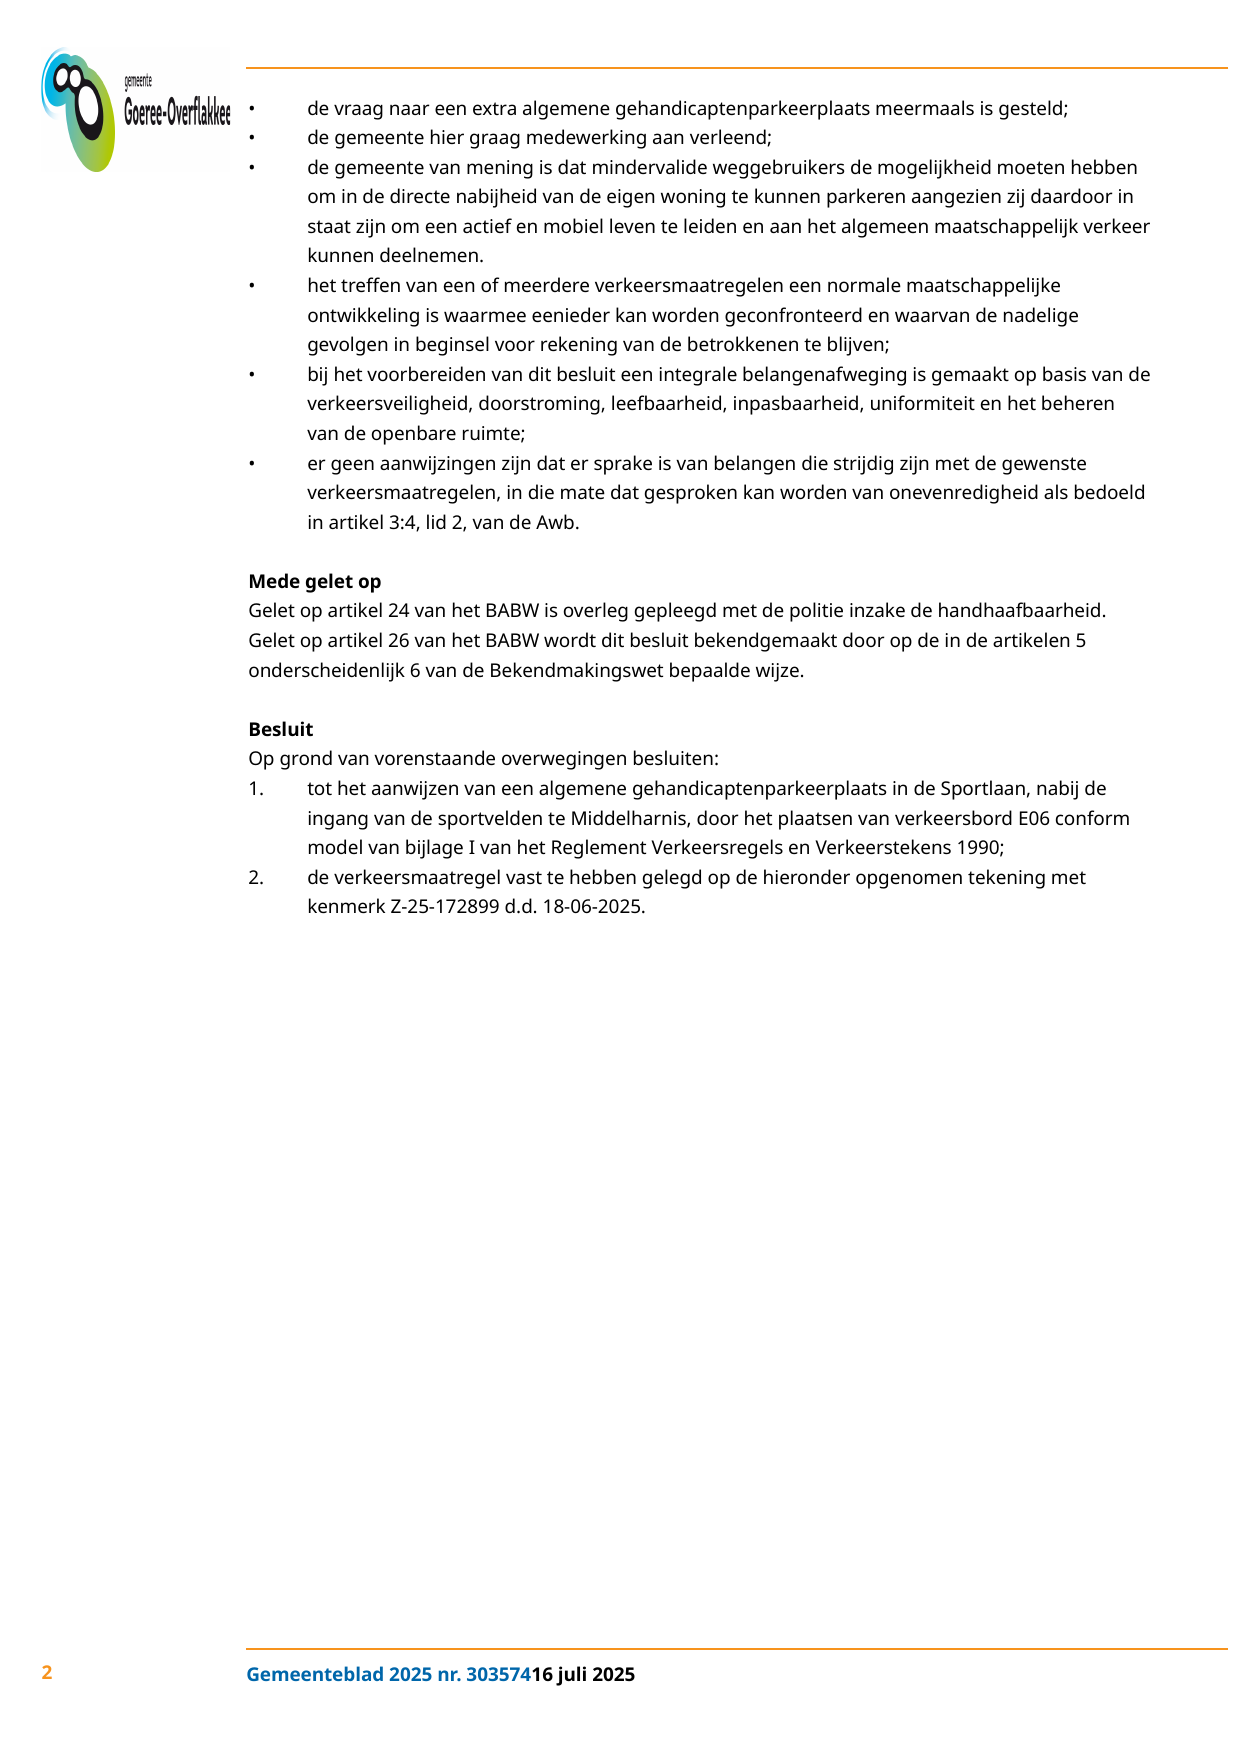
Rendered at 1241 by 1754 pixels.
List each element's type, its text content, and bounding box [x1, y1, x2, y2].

text Gelet op artikel 24 van het BABW is overleg gepleegd met de politie inzake de handhaafbaarheid. [248, 598, 1152, 623]
text Gelet op artikel 26 van het BABW wordt dit besluit bekendgemaakt door op de in de artikelen 5 onderscheidenlijk 6 van de Bekendmakingswet bepaalde wijze. [248, 627, 1152, 683]
list tot het aanwijzen van een algemene gehandicaptenparkeerplaats in de Sportlaan, nabij de ingang van de sportvelden te Middelharnis, door het plaatsen van verkeersbord E06 conform model van bijlage I van het Reglement Verkeersregels en Verkeerstekens 1990; [248, 775, 1152, 860]
picture [41, 47, 231, 172]
list het treffen van een of meerdere verkeersmaatregelen een normale maatschappelijke ontwikkeling is waarmee eenieder kan worden geconfronteerd en waarvan de nadelige gevolgen in beginsel voor rekening van de betrokkenen te blijven; [248, 272, 1152, 357]
text Besluit [248, 716, 1152, 742]
list bij het voorbereiden van dit besluit een integrale belangenafweging is gemaakt op basis van de verkeersveiligheid, doorstroming, leefbaarheid, inpasbaarheid, uniformiteit en het beheren van de openbare ruimte; [248, 361, 1152, 446]
list de verkeersmaatregel vast te hebben gelegd op de hieronder opgenomen tekening met kenmerk Z-25-172899 d.d. 18-06-2025. [248, 864, 1152, 919]
list de gemeente van mening is dat mindervalide weggebruikers de mogelijkheid moeten hebben om in de directe nabijheid van de eigen woning te kunnen parkeren aangezien zij daardoor in staat zijn om een actief en mobiel leven te leiden en aan het algemeen maatschappelijk verkeer kunnen deelnemen. [248, 154, 1152, 268]
text Op grond van vorenstaande overwegingen besluiten: [248, 746, 1152, 771]
list de gemeente hier graag medewerking aan verleend; [248, 124, 1152, 150]
text Mede gelet op [248, 568, 1152, 594]
list er geen aanwijzingen zijn dat er sprake is van belangen die strijdig zijn met de gewenste verkeersmaatregelen, in die mate dat gesproken kan worden van onevenredigheid als bedoeld in artikel 3:4, lid 2, van de Awb. [248, 450, 1152, 535]
list de vraag naar een extra algemene gehandicaptenparkeerplaats meermaals is gesteld; [248, 95, 1152, 121]
